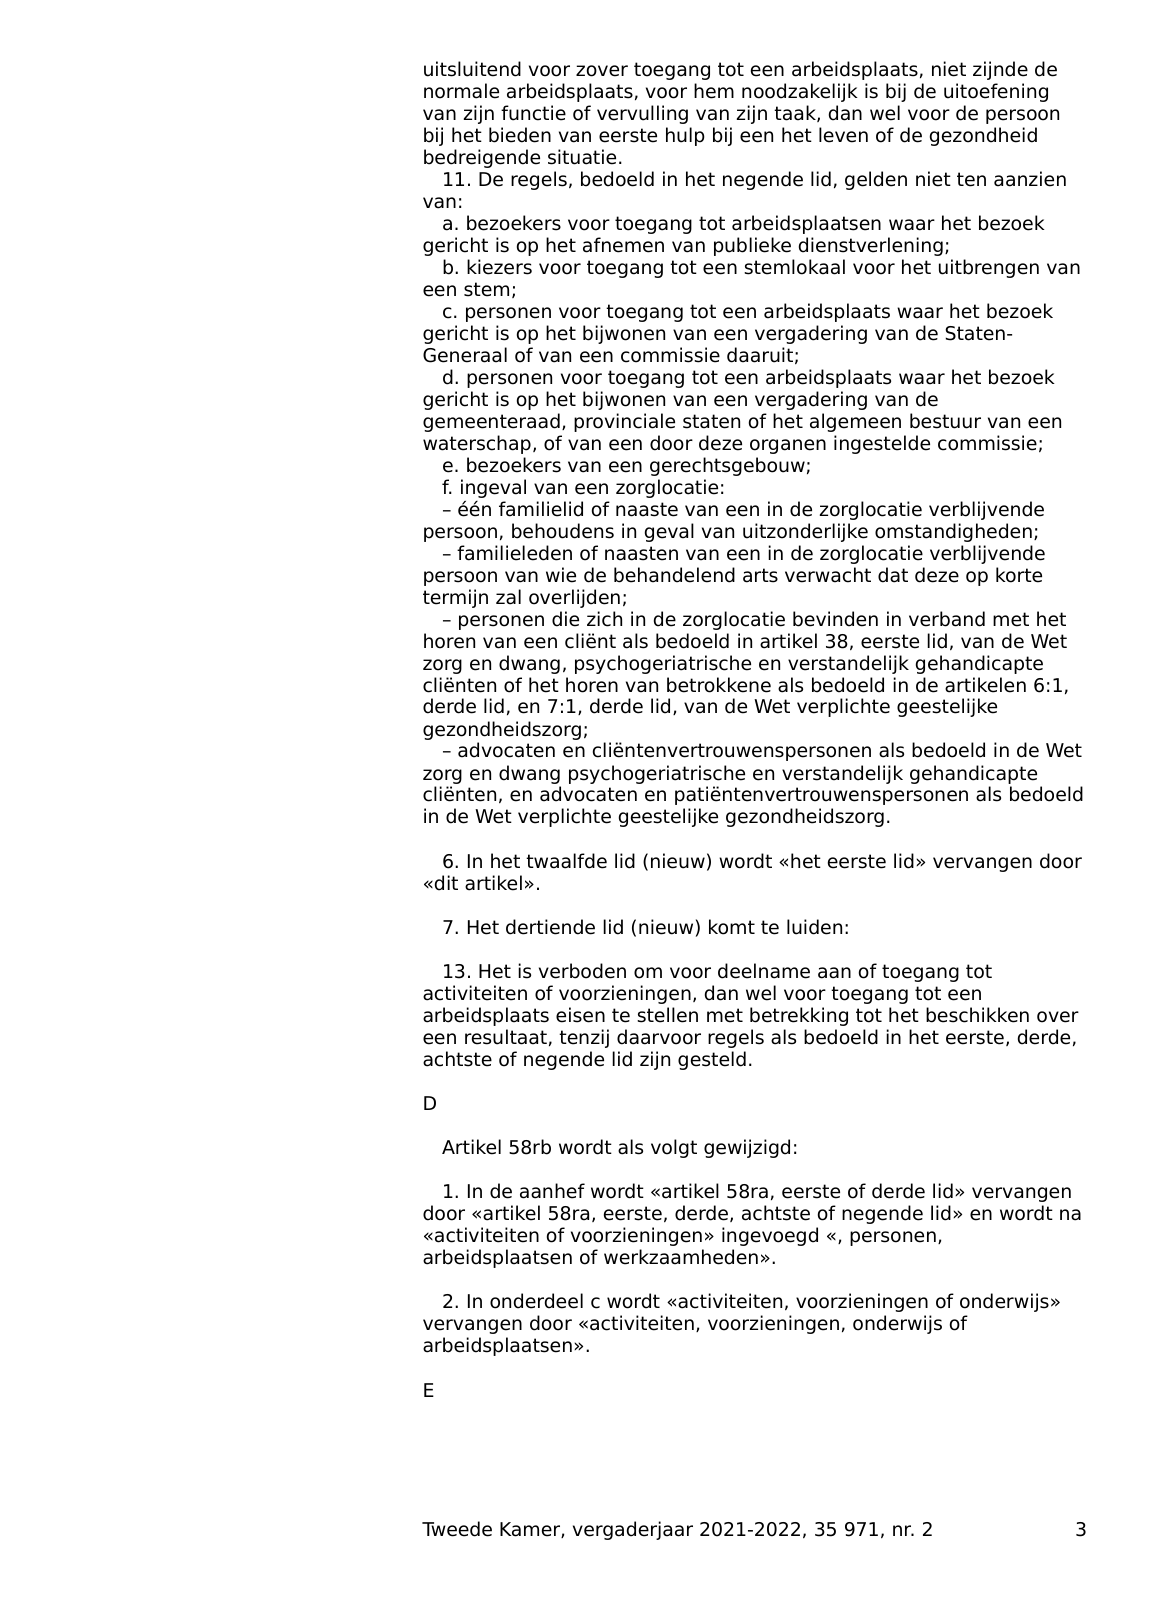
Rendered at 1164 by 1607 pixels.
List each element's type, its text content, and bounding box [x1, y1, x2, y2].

text – één familielid of naaste van een in de zorglocatie verblijvende persoon, behoudens in geval van uitzonderlijke omstandigheden; [422, 499, 1087, 543]
text Artikel 58rb wordt als volgt gewijzigd: [422, 1137, 1087, 1159]
text 13. Het is verboden om voor deelname aan of toegang tot activiteiten of voorzieningen, dan wel voor toegang tot een arbeidsplaats eisen te stellen met betrekking tot het beschikken over een resultaat, tenzij daarvoor regels als bedoeld in het eerste, derde, achtste of negende lid zijn gesteld. [422, 961, 1087, 1071]
text f. ingeval van een zorglocatie: [422, 477, 1087, 499]
text 7. Het dertiende lid (nieuw) komt te luiden: [422, 917, 1087, 939]
text 6. In het twaalfde lid (nieuw) wordt «het eerste lid» vervangen door «dit artikel». [422, 851, 1087, 894]
text – familieleden of naasten van een in de zorglocatie verblijvende persoon van wie de behandelend arts verwacht dat deze op korte termijn zal overlijden; [422, 543, 1087, 608]
text – personen die zich in de zorglocatie bevinden in verband met het horen van een cliënt als bedoeld in artikel 38, eerste lid, van de Wet zorg en dwang, psychogeriatrische en verstandelijk gehandicapte cliënten of het horen van betrokkene als bedoeld in de artikelen 6:1, derde lid, en 7:1, derde lid, van de Wet verplichte geestelijke gezondheidszorg; [422, 608, 1087, 740]
text e. bezoekers van een gerechtsgebouw; [422, 455, 1087, 477]
text d. personen voor toegang tot een arbeidsplaats waar het bezoek gericht is op het bijwonen van een vergadering van de gemeenteraad, provinciale staten of het algemeen bestuur van een waterschap, of van een door deze organen ingestelde commissie; [422, 367, 1087, 455]
text b. kiezers voor toegang tot een stemlokaal voor het uitbrengen van een stem; [422, 257, 1087, 301]
text uitsluitend voor zover toegang tot een arbeidsplaats, niet zijnde de normale arbeidsplaats, voor hem noodzakelijk is bij de uitoefening van zijn functie of vervulling van zijn taak, dan wel voor de persoon bij het bieden van eerste hulp bij een het leven of de gezondheid bedreigende situatie. [422, 59, 1087, 169]
text c. personen voor toegang tot een arbeidsplaats waar het bezoek gericht is op het bijwonen van een vergadering van de Staten-Generaal of van een commissie daaruit; [422, 301, 1087, 367]
text a. bezoekers voor toegang tot arbeidsplaatsen waar het bezoek gericht is op het afnemen van publieke dienstverlening; [422, 213, 1087, 257]
text – advocaten en cliëntenvertrouwenspersonen als bedoeld in de Wet zorg en dwang psychogeriatrische en verstandelijk gehandicapte cliënten, en advocaten en patiëntenvertrouwenspersonen als bedoeld in de Wet verplichte geestelijke gezondheidszorg. [422, 740, 1087, 828]
text 1. In de aanhef wordt «artikel 58ra, eerste of derde lid» vervangen door «artikel 58ra, eerste, derde, achtste of negende lid» en wordt na «activiteiten of voorzieningen» ingevoegd «, personen, arbeidsplaatsen of werkzaamheden». [422, 1181, 1087, 1269]
text 2. In onderdeel c wordt «activiteiten, voorzieningen of onderwijs» vervangen door «activiteiten, voorzieningen, onderwijs of arbeidsplaatsen». [422, 1291, 1087, 1357]
text 11. De regels, bedoeld in het negende lid, gelden niet ten aanzien van: [422, 169, 1087, 213]
text D [422, 1093, 1087, 1115]
text E [422, 1379, 1087, 1401]
